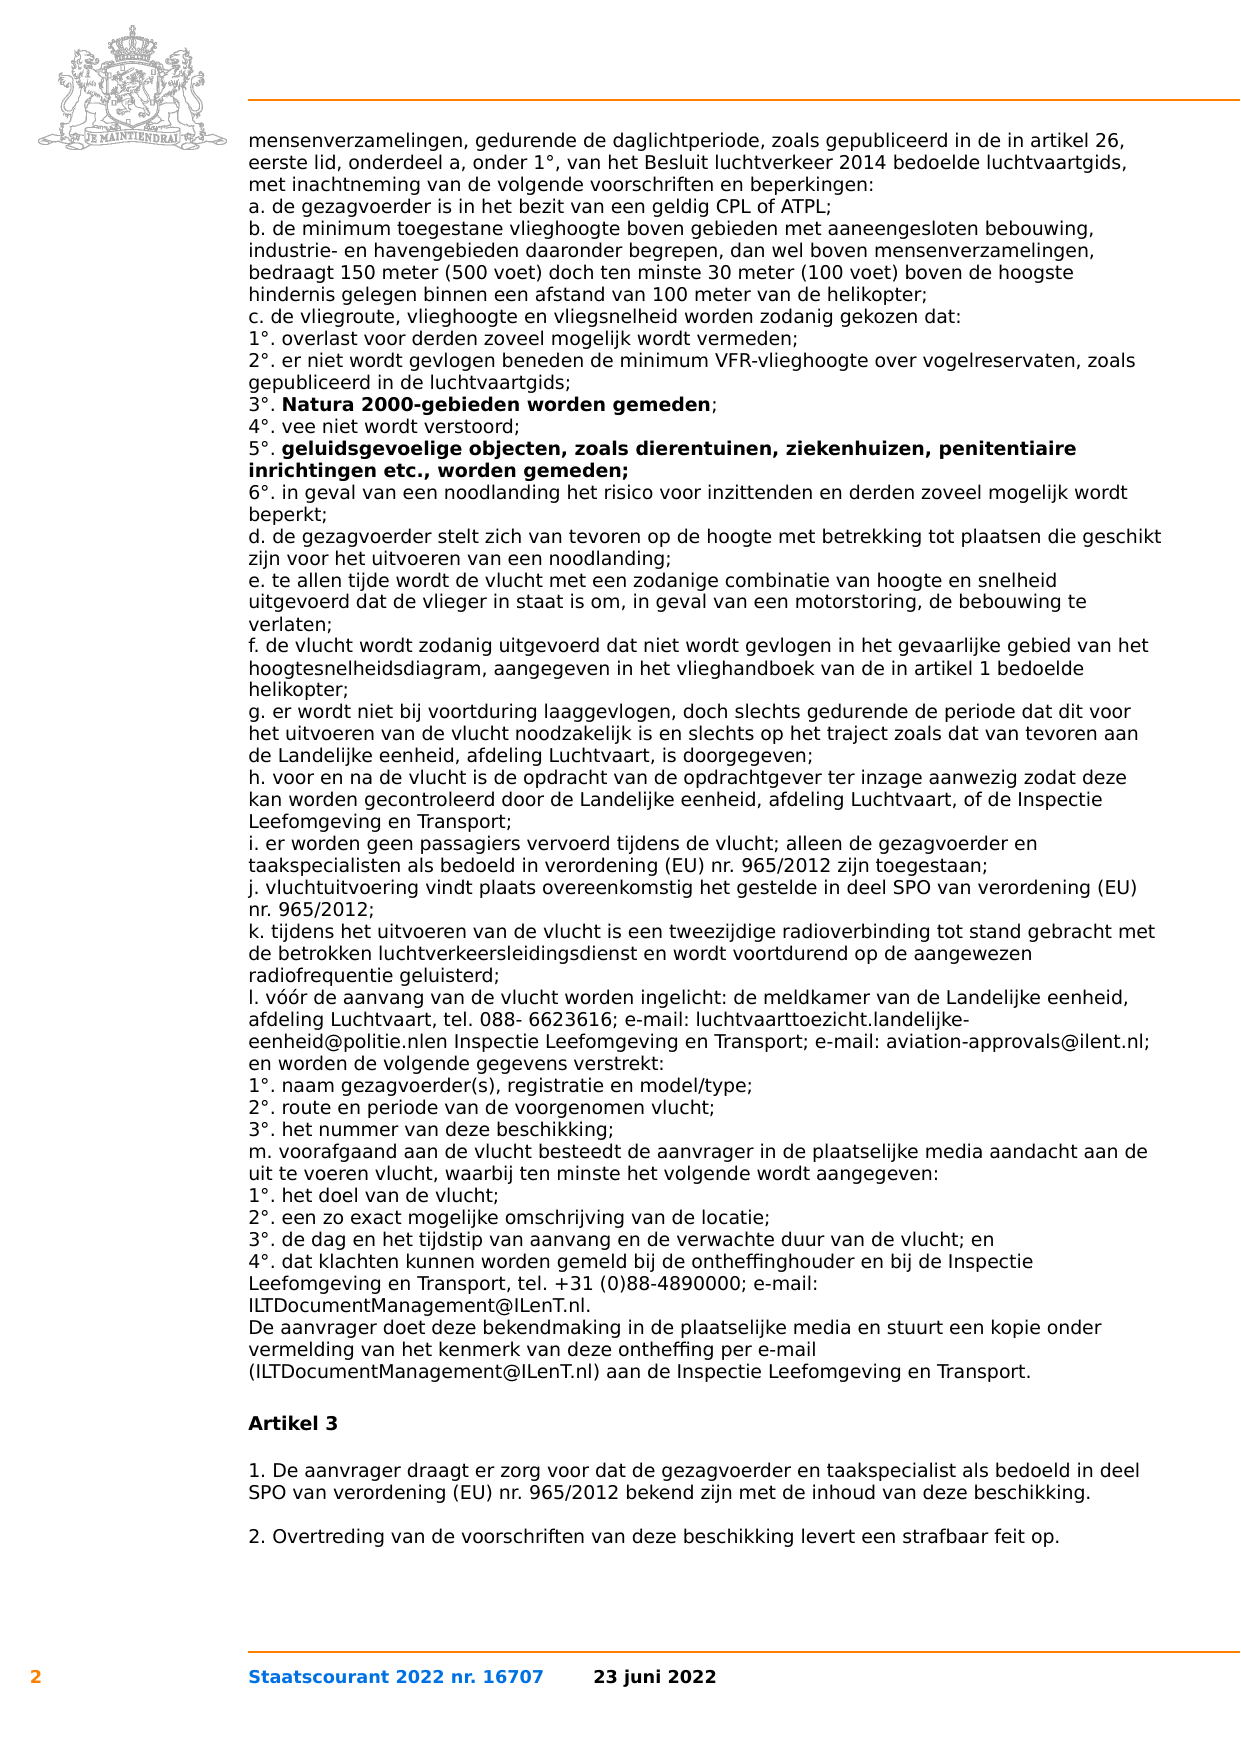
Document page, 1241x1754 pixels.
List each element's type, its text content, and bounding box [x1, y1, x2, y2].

subtitle Artikel 3 [248, 1413, 1163, 1435]
text b. de minimum toegestane vlieghoogte boven gebieden met aaneengesloten bebouwing, industrie- en havengebieden daaronder begrepen, dan wel boven mensenverzamelingen, bedraagt 150 meter (500 voet) doch ten minste 30 meter (100 voet) boven de hoogste hindernis gelegen binnen een afstand van 100 meter van de helikopter; [248, 218, 1163, 306]
text j. vluchtuitvoering vindt plaats overeenkomstig het gestelde in deel SPO van verordening (EU) nr. 965/2012; [248, 877, 1163, 921]
text k. tijdens het uitvoeren van de vlucht is een tweezijdige radioverbinding tot stand gebracht met de betrokken luchtverkeersleidingsdienst en wordt voortdurend op de aangewezen radiofrequentie geluisterd; [248, 921, 1163, 987]
text 3°. de dag en het tijdstip van aanvang en de verwachte duur van de vlucht; en [248, 1229, 1163, 1251]
text 2°. een zo exact mogelijke omschrijving van de locatie; [248, 1207, 1163, 1229]
text g. er wordt niet bij voortduring laaggevlogen, doch slechts gedurende de periode dat dit voor het uitvoeren van de vlucht noodzakelijk is en slechts op het traject zoals dat van tevoren aan de Landelijke eenheid, afdeling Luchtvaart, is doorgegeven; [248, 701, 1163, 767]
text m. voorafgaand aan de vlucht besteedt de aanvrager in de plaatselijke media aandacht aan de uit te voeren vlucht, waarbij ten minste het volgende wordt aangegeven: [248, 1141, 1163, 1185]
text 4°. vee niet wordt verstoord; [248, 416, 1163, 438]
text l. vóór de aanvang van de vlucht worden ingelicht: de meldkamer van de Landelijke eenheid, afdeling Luchtvaart, tel. 088- 6623616; e-mail: luchtvaarttoezicht.landelijke-eenheid@politie.nlen Inspectie Leefomgeving en Transport; e-mail: aviation-approvals@ilent.nl; en worden de volgende gegevens verstrekt: [248, 987, 1163, 1075]
text 3°. Natura 2000-gebieden worden gemeden; [248, 394, 1163, 416]
text a. de gezagvoerder is in het bezit van een geldig CPL of ATPL; [248, 196, 1163, 218]
text 1°. het doel van de vlucht; [248, 1185, 1163, 1207]
text 2. Overtreding van de voorschriften van deze beschikking levert een strafbaar feit op. [248, 1526, 1163, 1547]
text 1°. overlast voor derden zoveel mogelijk wordt vermeden; [248, 328, 1163, 350]
text 1. De aanvrager draagt er zorg voor dat de gezagvoerder en taakspecialist als bedoeld in deel SPO van verordening (EU) nr. 965/2012 bekend zijn met de inhoud van deze beschikking. [248, 1460, 1163, 1504]
text 3°. het nummer van deze beschikking; [248, 1119, 1163, 1141]
text 2°. route en periode van de voorgenomen vlucht; [248, 1097, 1163, 1119]
text 1°. naam gezagvoerder(s), registratie en model/type; [248, 1075, 1163, 1097]
text 4°. dat klachten kunnen worden gemeld bij de ontheffinghouder en bij de Inspectie Leefomgeving en Transport, tel. +31 (0)88-4890000; e-mail: ILTDocumentManagement@ILenT.nl. [248, 1251, 1163, 1317]
text mensenverzamelingen, gedurende de daglichtperiode, zoals gepubliceerd in de in artikel 26, eerste lid, onderdeel a, onder 1°, van het Besluit luchtverkeer 2014 bedoelde luchtvaartgids, met inachtneming van de volgende voorschriften en beperkingen: [248, 130, 1163, 196]
text e. te allen tijde wordt de vlucht met een zodanige combinatie van hoogte en snelheid uitgevoerd dat de vlieger in staat is om, in geval van een motorstoring, de bebouwing te verlaten; [248, 569, 1163, 635]
text f. de vlucht wordt zodanig uitgevoerd dat niet wordt gevlogen in het gevaarlijke gebied van het hoogtesnelheidsdiagram, aangegeven in het vlieghandboek van de in artikel 1 bedoelde helikopter; [248, 635, 1163, 701]
text 6°. in geval van een noodlanding het risico voor inzittenden en derden zoveel mogelijk wordt beperkt; [248, 482, 1163, 526]
picture [38, 25, 227, 150]
text 2°. er niet wordt gevlogen beneden de minimum VFR-vlieghoogte over vogelreservaten, zoals gepubliceerd in de luchtvaartgids; [248, 350, 1163, 394]
text De aanvrager doet deze bekendmaking in de plaatselijke media en stuurt een kopie onder vermelding van het kenmerk van deze ontheffing per e-mail (ILTDocumentManagement@ILenT.nl) aan de Inspectie Leefomgeving en Transport. [248, 1317, 1163, 1383]
text c. de vliegroute, vlieghoogte en vliegsnelheid worden zodanig gekozen dat: [248, 306, 1163, 328]
text 5°. geluidsgevoelige objecten, zoals dierentuinen, ziekenhuizen, penitentiaire inrichtingen etc., worden gemeden; [248, 438, 1163, 482]
text d. de gezagvoerder stelt zich van tevoren op de hoogte met betrekking tot plaatsen die geschikt zijn voor het uitvoeren van een noodlanding; [248, 526, 1163, 569]
text h. voor en na de vlucht is de opdracht van de opdrachtgever ter inzage aanwezig zodat deze kan worden gecontroleerd door de Landelijke eenheid, afdeling Luchtvaart, of de Inspectie Leefomgeving en Transport; [248, 767, 1163, 833]
text i. er worden geen passagiers vervoerd tijdens de vlucht; alleen de gezagvoerder en taakspecialisten als bedoeld in verordening (EU) nr. 965/2012 zijn toegestaan; [248, 833, 1163, 877]
